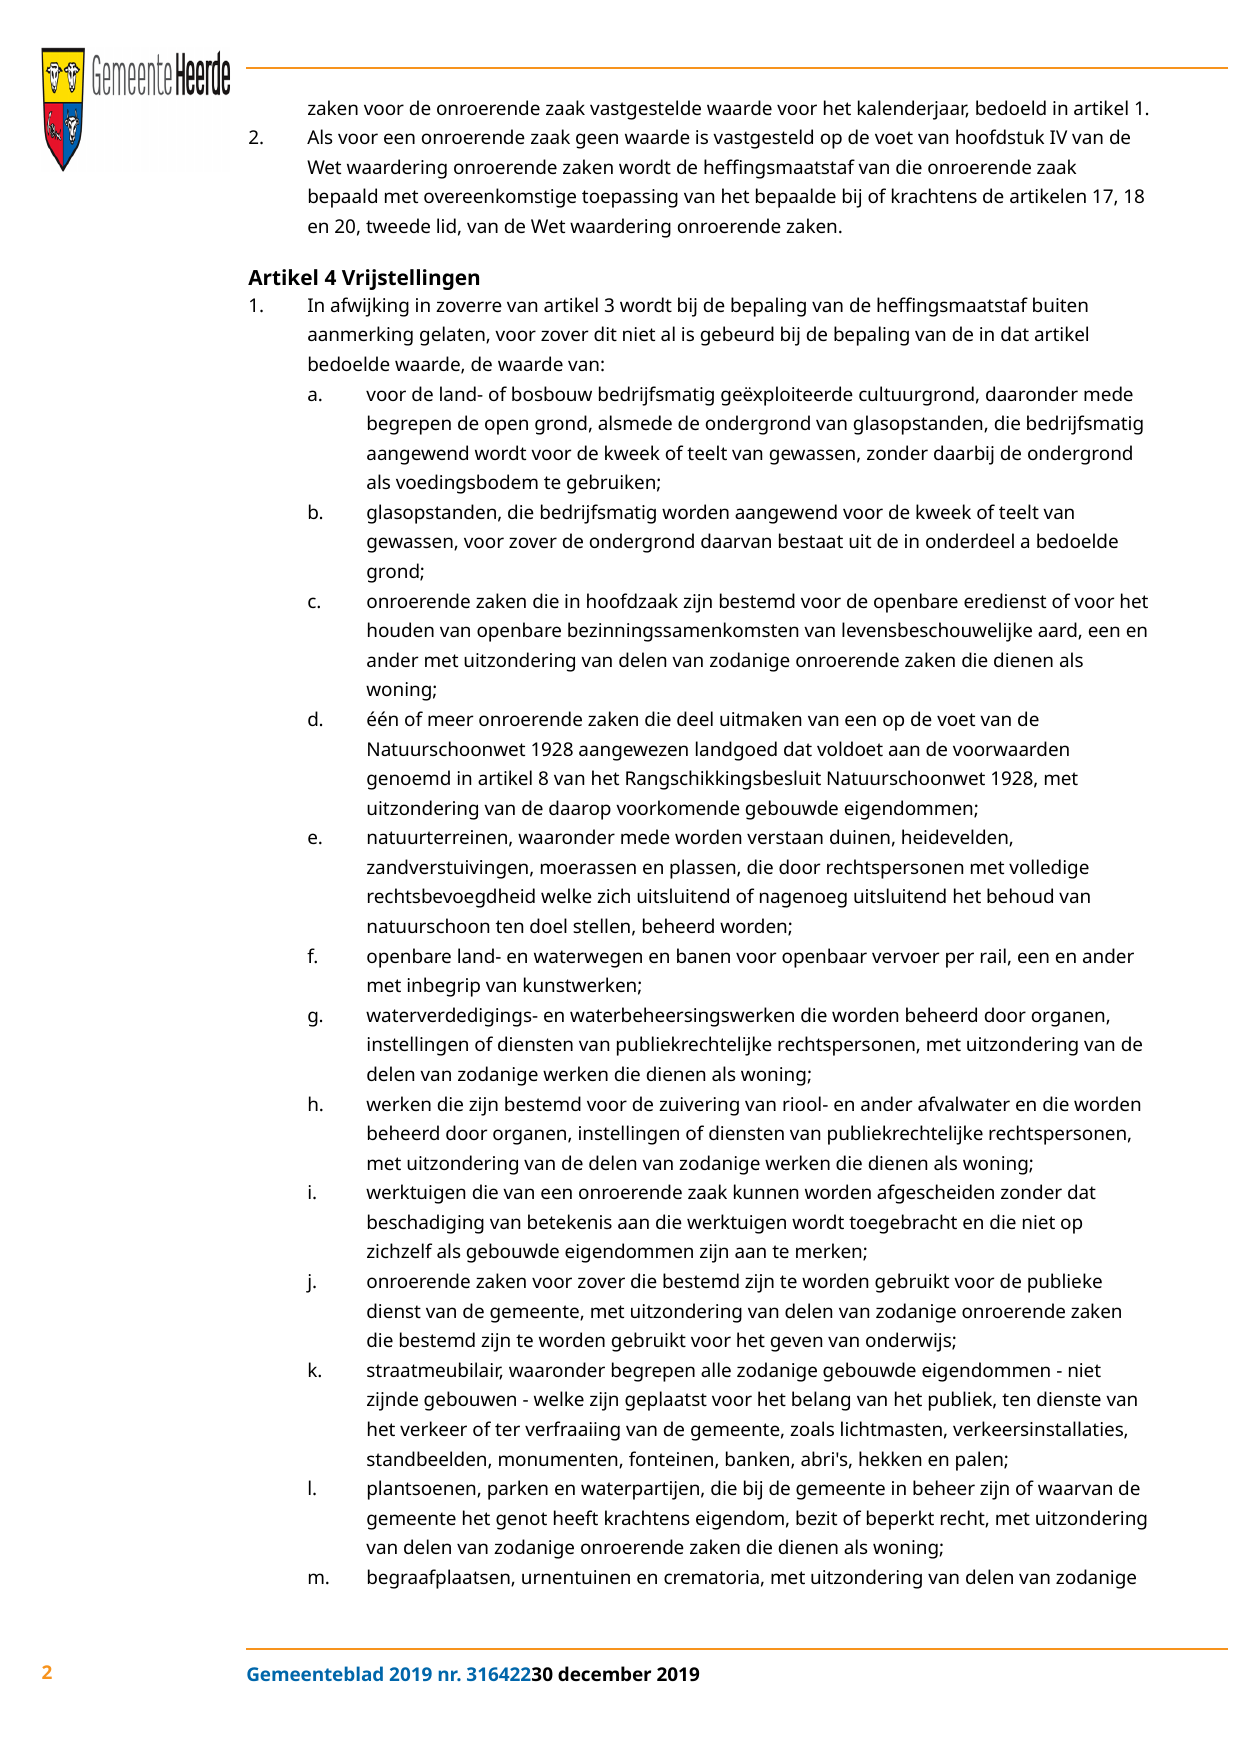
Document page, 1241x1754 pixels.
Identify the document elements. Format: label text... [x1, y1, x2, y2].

picture [41, 47, 231, 172]
list openbare land- en waterwegen en banen voor openbaar vervoer per rail, een en ander met inbegrip van kunstwerken; [307, 943, 1152, 998]
list waterverdedigings- en waterbeheersingswerken die worden beheerd door organen, instellingen of diensten van publiekrechtelijke rechtspersonen, met uitzondering van de delen van zodanige werken die dienen als woning; [307, 1002, 1152, 1087]
list natuurterreinen, waaronder mede worden verstaan duinen, heidevelden, zandverstuivingen, moerassen en plassen, die door rechtspersonen met volledige rechtsbevoegdheid welke zich uitsluitend of nagenoeg uitsluitend het behoud van natuurschoon ten doel stellen, beheerd worden; [307, 824, 1152, 939]
list zaken voor de onroerende zaak vastgestelde waarde voor het kalenderjaar, bedoeld in artikel 1. [248, 95, 1152, 121]
list In afwijking in zoverre van artikel 3 wordt bij de bepaling van de heffingsmaatstaf buiten aanmerking gelaten, voor zover dit niet al is gebeurd bij de bepaling van de in dat artikel bedoelde waarde, de waarde van: [248, 292, 1152, 377]
list plantsoenen, parken en waterpartijen, die bij de gemeente in beheer zijn of waarvan de gemeente het genot heeft krachtens eigendom, bezit of beperkt recht, met uitzondering van delen van zodanige onroerende zaken die dienen als woning; [307, 1475, 1152, 1560]
list onroerende zaken voor zover die bestemd zijn te worden gebruikt voor de publieke dienst van de gemeente, met uitzondering van delen van zodanige onroerende zaken die bestemd zijn te worden gebruikt voor het geven van onderwijs; [307, 1268, 1152, 1353]
list werken die zijn bestemd voor de zuivering van riool- en ander afvalwater en die worden beheerd door organen, instellingen of diensten van publiekrechtelijke rechtspersonen, met uitzondering van de delen van zodanige werken die dienen als woning; [307, 1091, 1152, 1176]
list onroerende zaken die in hoofdzaak zijn bestemd voor de openbare eredienst of voor het houden van openbare bezinningssamenkomsten van levensbeschouwelijke aard, een en ander met uitzondering van delen van zodanige onroerende zaken die dienen als woning; [307, 588, 1152, 702]
text Artikel 4 Vrijstellingen [248, 263, 1152, 292]
list voor de land- of bosbouw bedrijfsmatig geëxploiteerde cultuurgrond, daaronder mede begrepen de open grond, alsmede de ondergrond van glasopstanden, die bedrijfsmatig aangewend wordt voor de kweek of teelt van gewassen, zonder daarbij de ondergrond als voedingsbodem te gebruiken; [307, 381, 1152, 495]
list Als voor een onroerende zaak geen waarde is vastgesteld op de voet van hoofdstuk IV van de Wet waardering onroerende zaken wordt de heffingsmaatstaf van die onroerende zaak bepaald met overeenkomstige toepassing van het bepaalde bij of krachtens de artikelen 17, 18 en 20, tweede lid, van de Wet waardering onroerende zaken. [248, 124, 1152, 239]
list werktuigen die van een onroerende zaak kunnen worden afgescheiden zonder dat beschadiging van betekenis aan die werktuigen wordt toegebracht en die niet op zichzelf als gebouwde eigendommen zijn aan te merken; [307, 1179, 1152, 1264]
list begraafplaatsen, urnentuinen en crematoria, met uitzondering van delen van zodanige [307, 1564, 1152, 1590]
list één of meer onroerende zaken die deel uitmaken van een op de voet van de Natuurschoonwet 1928 aangewezen landgoed dat voldoet aan de voorwaarden genoemd in artikel 8 van het Rangschikkingsbesluit Natuurschoonwet 1928, met uitzondering van de daarop voorkomende gebouwde eigendommen; [307, 706, 1152, 821]
list glasopstanden, die bedrijfsmatig worden aangewend voor de kweek of teelt van gewassen, voor zover de ondergrond daarvan bestaat uit de in onderdeel a bedoelde grond; [307, 499, 1152, 584]
list straatmeubilair, waaronder begrepen alle zodanige gebouwde eigendommen - niet zijnde gebouwen - welke zijn geplaatst voor het belang van het publiek, ten dienste van het verkeer of ter verfraaiing van de gemeente, zoals lichtmasten, verkeersinstallaties, standbeelden, monumenten, fonteinen, banken, abri's, hekken en palen; [307, 1357, 1152, 1471]
